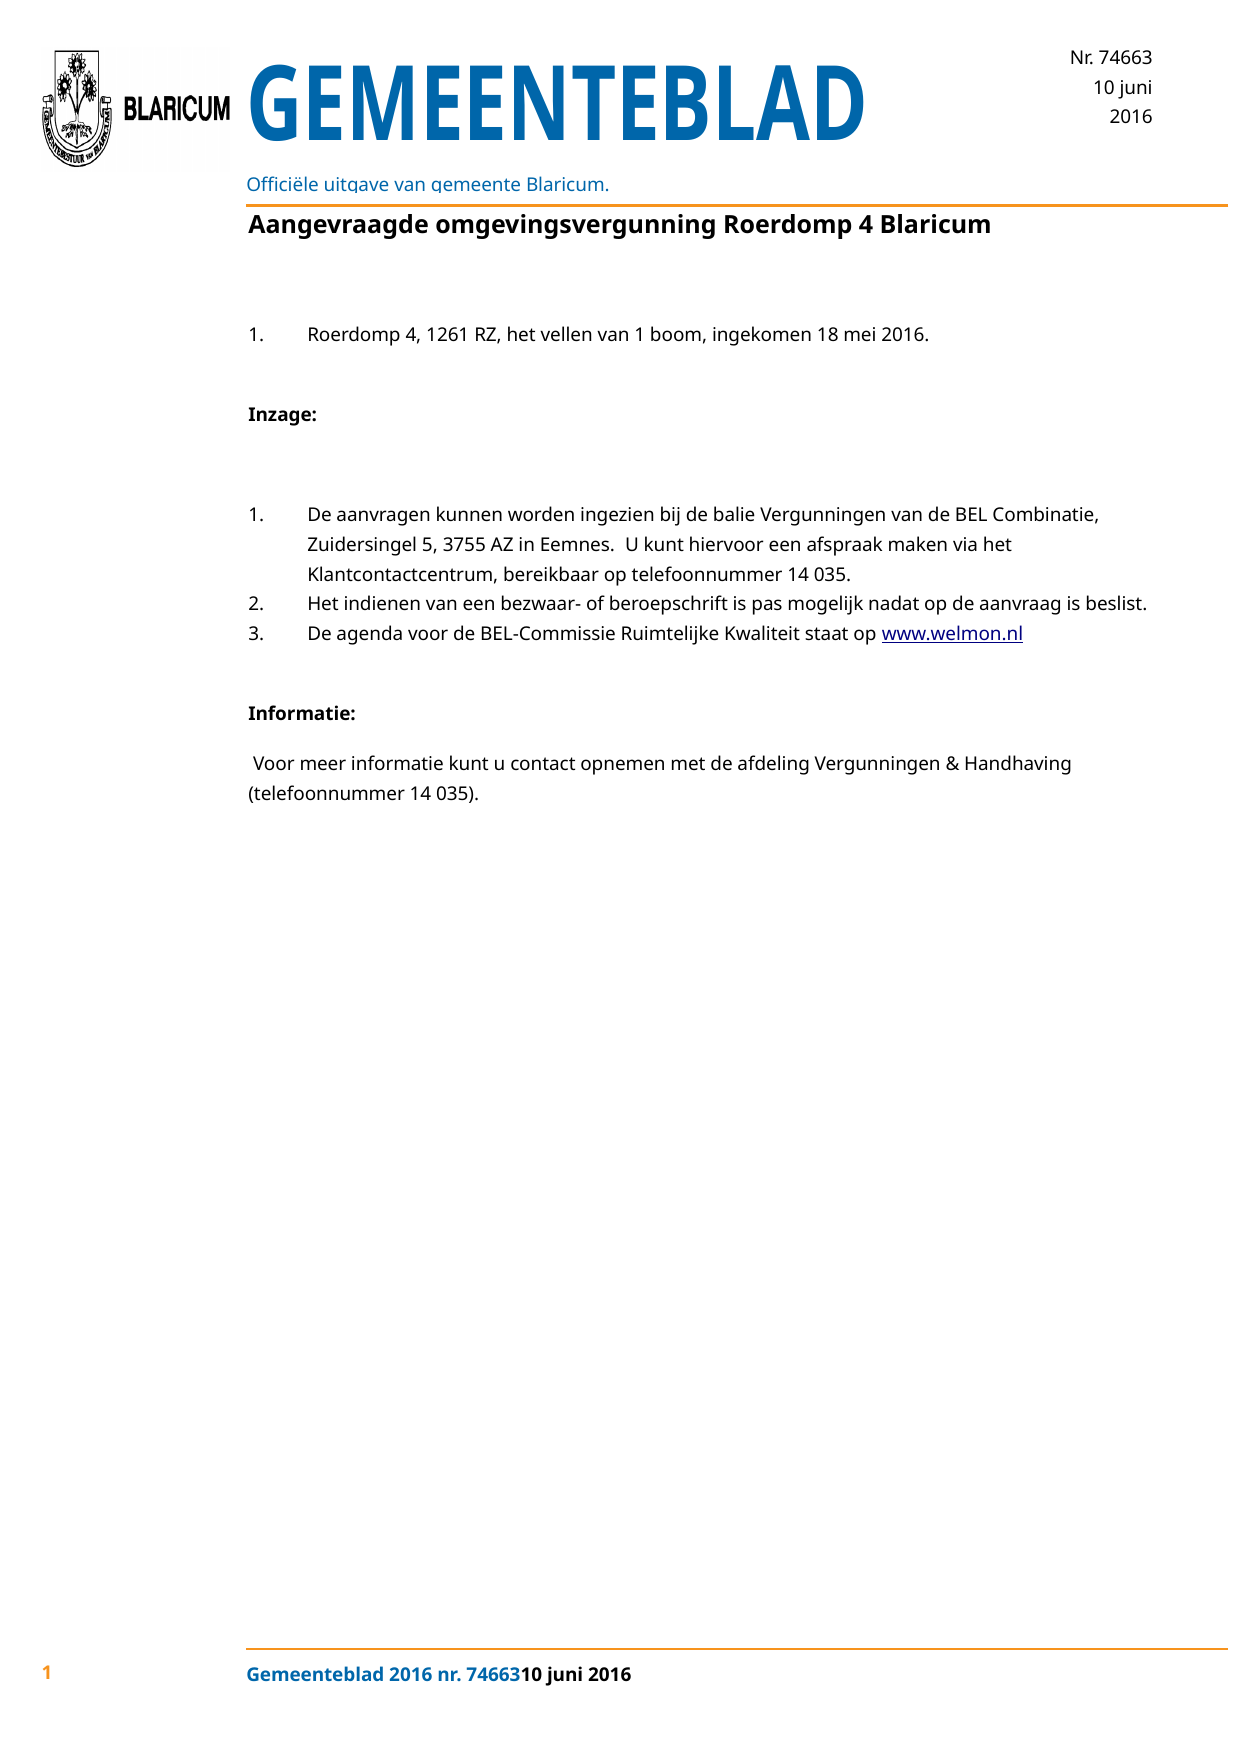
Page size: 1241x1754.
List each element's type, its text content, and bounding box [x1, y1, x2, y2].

picture [41, 47, 231, 172]
list Roerdomp 4, 1261 RZ, het vellen van 1 boom, ingekomen 18 mei 2016. [248, 321, 1152, 346]
list Het indienen van een bezwaar- of beroepschrift is pas mogelijk nadat op de aanvraag is beslist. [248, 590, 1152, 616]
text Aangevraagde omgevingsvergunning Roerdomp 4 Blaricum [248, 207, 1152, 241]
text Inzage: [248, 401, 1152, 426]
text Informatie: [248, 700, 1152, 726]
text Voor meer informatie kunt u contact opnemen met de afdeling Vergunningen & Handhaving (telefoonnummer 14 035). [248, 750, 1152, 806]
list De agenda voor de BEL-Commissie Ruimtelijke Kwaliteit staat op www.welmon.nl [248, 620, 1152, 646]
list De aanvragen kunnen worden ingezien bij de balie Vergunningen van de BEL Combinatie, Zuidersingel 5, 3755 AZ in Eemnes. U kunt hiervoor een afspraak maken via het Klantcontactcentrum, bereikbaar op telefoonnummer 14 035. [248, 502, 1152, 586]
